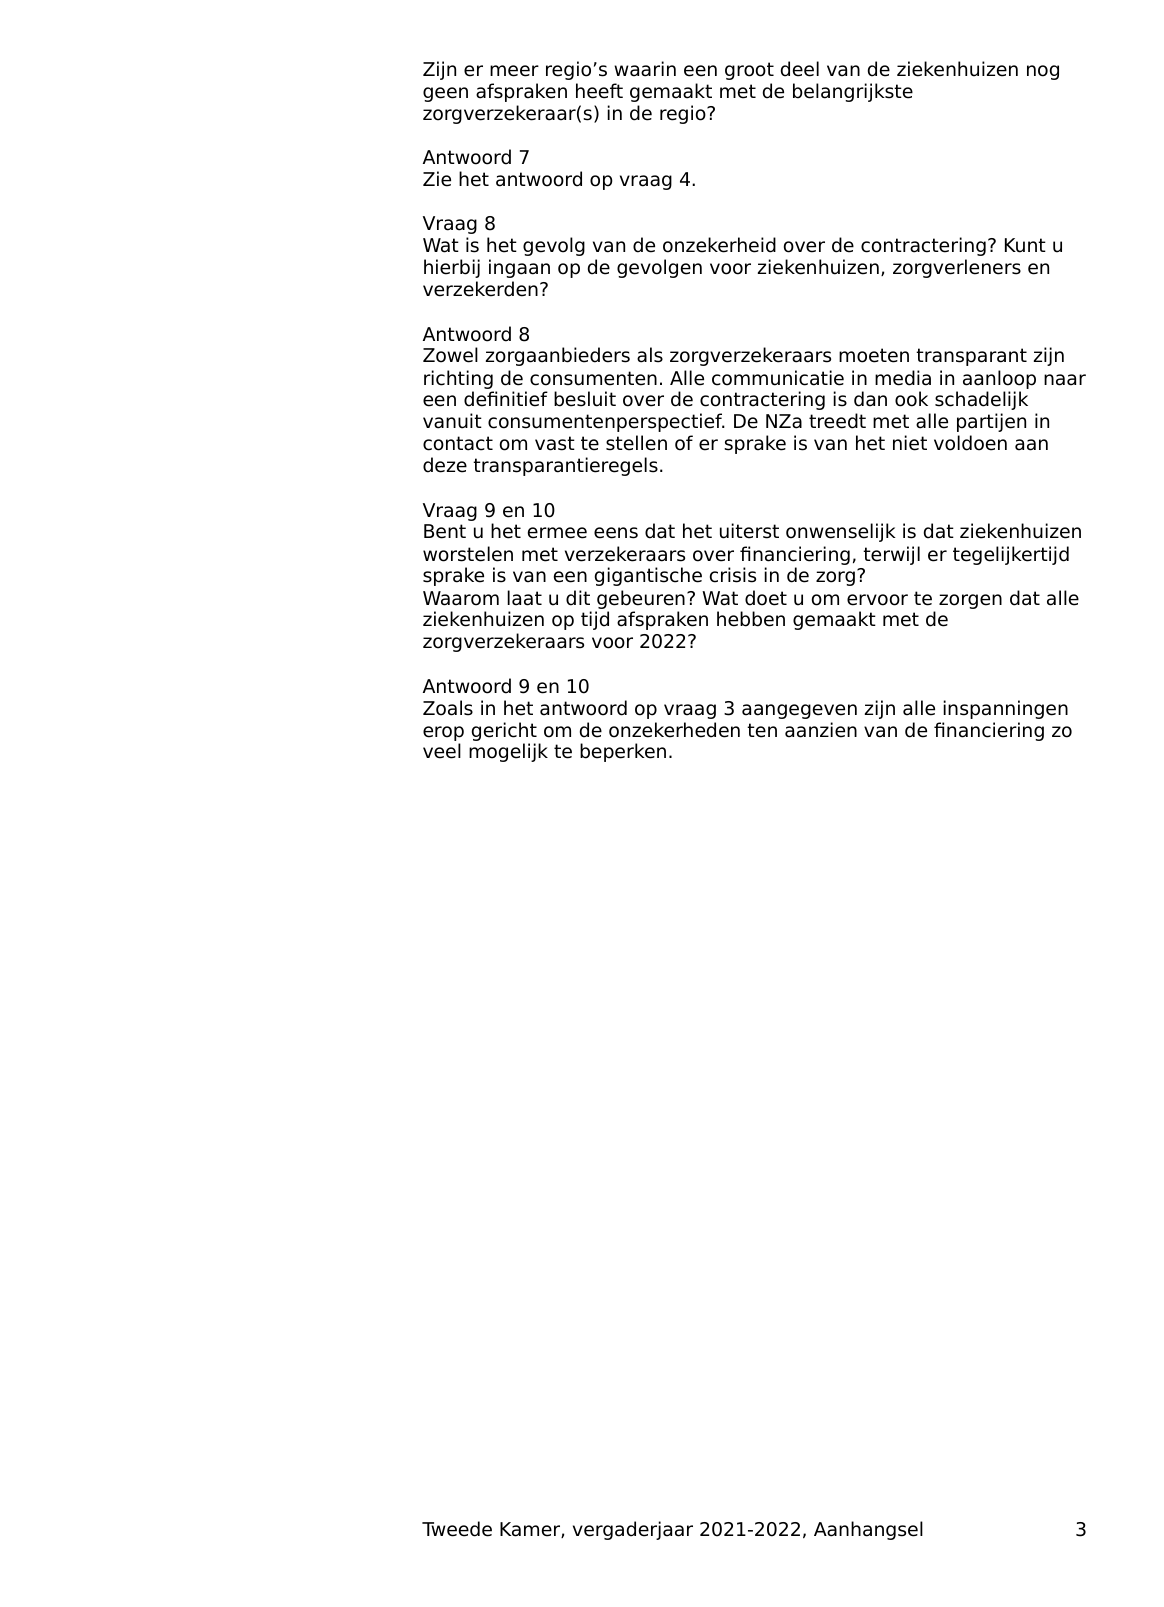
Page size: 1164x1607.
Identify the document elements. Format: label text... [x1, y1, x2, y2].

text Vraag 9 en 10 [422, 499, 1087, 521]
text Zoals in het antwoord op vraag 3 aangegeven zijn alle inspanningen erop gericht om de onzekerheden ten aanzien van de financiering zo veel mogelijk te beperken. [422, 697, 1087, 763]
text Wat is het gevolg van de onzekerheid over de contractering? Kunt u hierbij ingaan op de gevolgen voor ziekenhuizen, zorgverleners en verzekerden? [422, 235, 1087, 301]
text Zijn er meer regio’s waarin een groot deel van de ziekenhuizen nog geen afspraken heeft gemaakt met de belangrijkste zorgverzekeraar(s) in de regio? [422, 59, 1087, 125]
text Bent u het ermee eens dat het uiterst onwenselijk is dat ziekenhuizen worstelen met verzekeraars over financiering, terwijl er tegelijkertijd sprake is van een gigantische crisis in de zorg? [422, 521, 1087, 587]
text Antwoord 7 [422, 147, 1087, 169]
text Waarom laat u dit gebeuren? Wat doet u om ervoor te zorgen dat alle ziekenhuizen op tijd afspraken hebben gemaakt met de zorgverzekeraars voor 2022? [422, 587, 1087, 653]
text Zie het antwoord op vraag 4. [422, 169, 1087, 191]
text Vraag 8 [422, 213, 1087, 235]
text Antwoord 8 [422, 323, 1087, 345]
text Zowel zorgaanbieders als zorgverzekeraars moeten transparant zijn richting de consumenten. Alle communicatie in media in aanloop naar een definitief besluit over de contractering is dan ook schadelijk vanuit consumentenperspectief. De NZa treedt met alle partijen in contact om vast te stellen of er sprake is van het niet voldoen aan deze transparantieregels. [422, 345, 1087, 477]
text Antwoord 9 en 10 [422, 676, 1087, 697]
